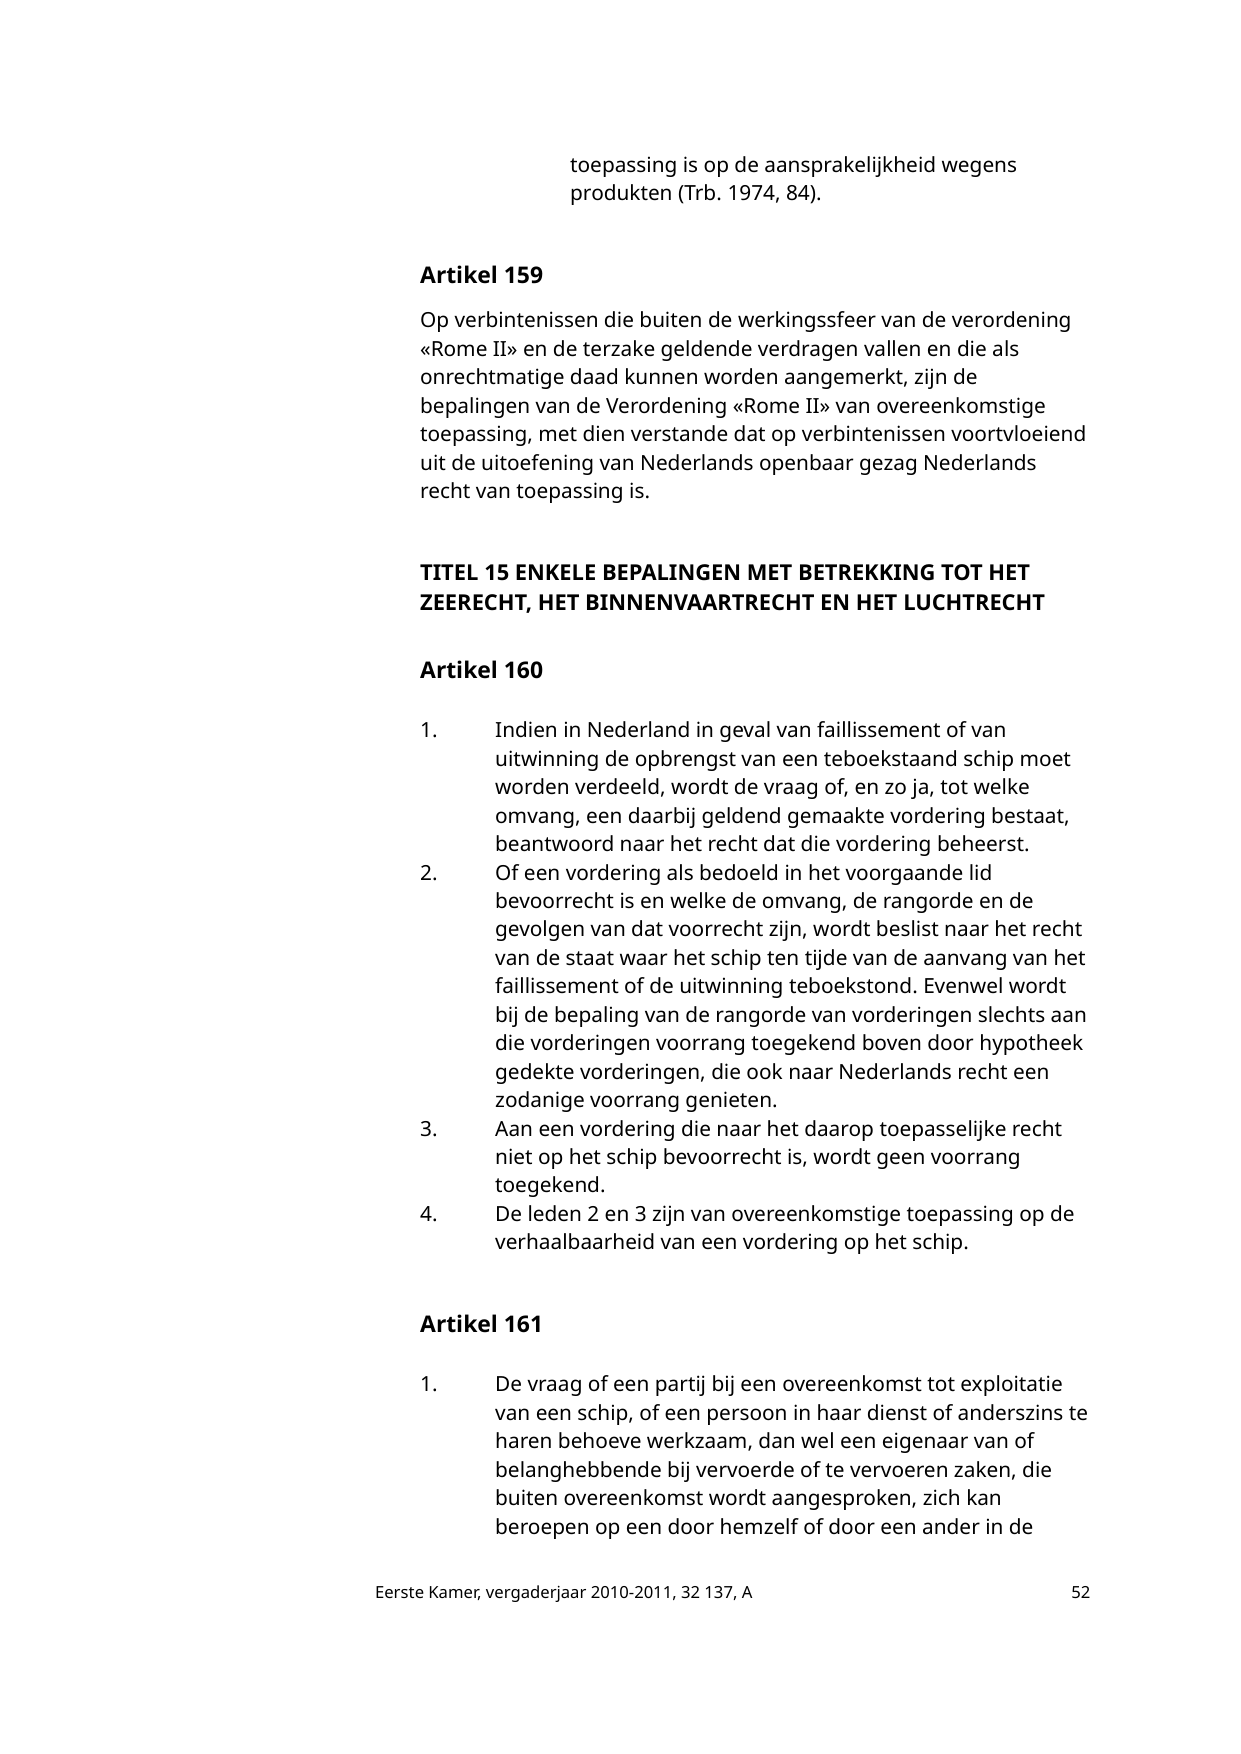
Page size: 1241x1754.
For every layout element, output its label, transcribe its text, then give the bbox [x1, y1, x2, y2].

list toepassing is op de aansprakelijkheid wegens produkten (Trb. 1974, 84). [495, 150, 1090, 207]
subtitle Artikel 161 [420, 1308, 1090, 1339]
list De vraag of een partij bij een overeenkomst tot exploitatie van een schip, of een persoon in haar dienst of anderszins te haren behoeve werkzaam, dan wel een eigenaar van of belanghebbende bij vervoerde of te vervoeren zaken, die buiten overeenkomst wordt aangesproken, zich kan beroepen op een door hemzelf of door een ander in de [420, 1369, 1090, 1540]
text Op verbintenissen die buiten de werkingssfeer van de verordening «Rome II» en de terzake geldende verdragen vallen en die als onrechtmatige daad kunnen worden aangemerkt, zijn de bepalingen van de Verordening «Rome II» van overeenkomstige toepassing, met dien verstande dat op verbintenissen voortvloeiend uit de uitoefening van Nederlands openbaar gezag Nederlands recht van toepassing is. [420, 306, 1090, 505]
subtitle TITEL 15 ENKELE BEPALINGEN MET BETREKKING TOT HET ZEERECHT, HET BINNENVAARTRECHT EN HET LUCHTRECHT [420, 557, 1090, 617]
list Of een vordering als bedoeld in het voorgaande lid bevoorrecht is en welke de omvang, de rangorde en de gevolgen van dat voorrecht zijn, wordt beslist naar het recht van de staat waar het schip ten tijde van de aanvang van het faillissement of de uitwinning teboekstond. Evenwel wordt bij de bepaling van de rangorde van vorderingen slechts aan die vorderingen voorrang toegekend boven door hypotheek gedekte vorderingen, die ook naar Nederlands recht een zodanige voorrang genieten. [420, 858, 1090, 1114]
list Aan een vordering die naar het daarop toepasselijke recht niet op het schip bevoorrecht is, wordt geen voorrang toegekend. [420, 1114, 1090, 1199]
subtitle Artikel 159 [420, 259, 1090, 291]
list Indien in Nederland in geval van faillissement of van uitwinning de opbrengst van een teboekstaand schip moet worden verdeeld, wordt de vraag of, en zo ja, tot welke omvang, een daarbij geldend gemaakte vordering bestaat, beantwoord naar het recht dat die vordering beheerst. [420, 716, 1090, 858]
list De leden 2 en 3 zijn van overeenkomstige toepassing op de verhaalbaarheid van een vordering op het schip. [420, 1199, 1090, 1256]
subtitle Artikel 160 [420, 654, 1090, 686]
